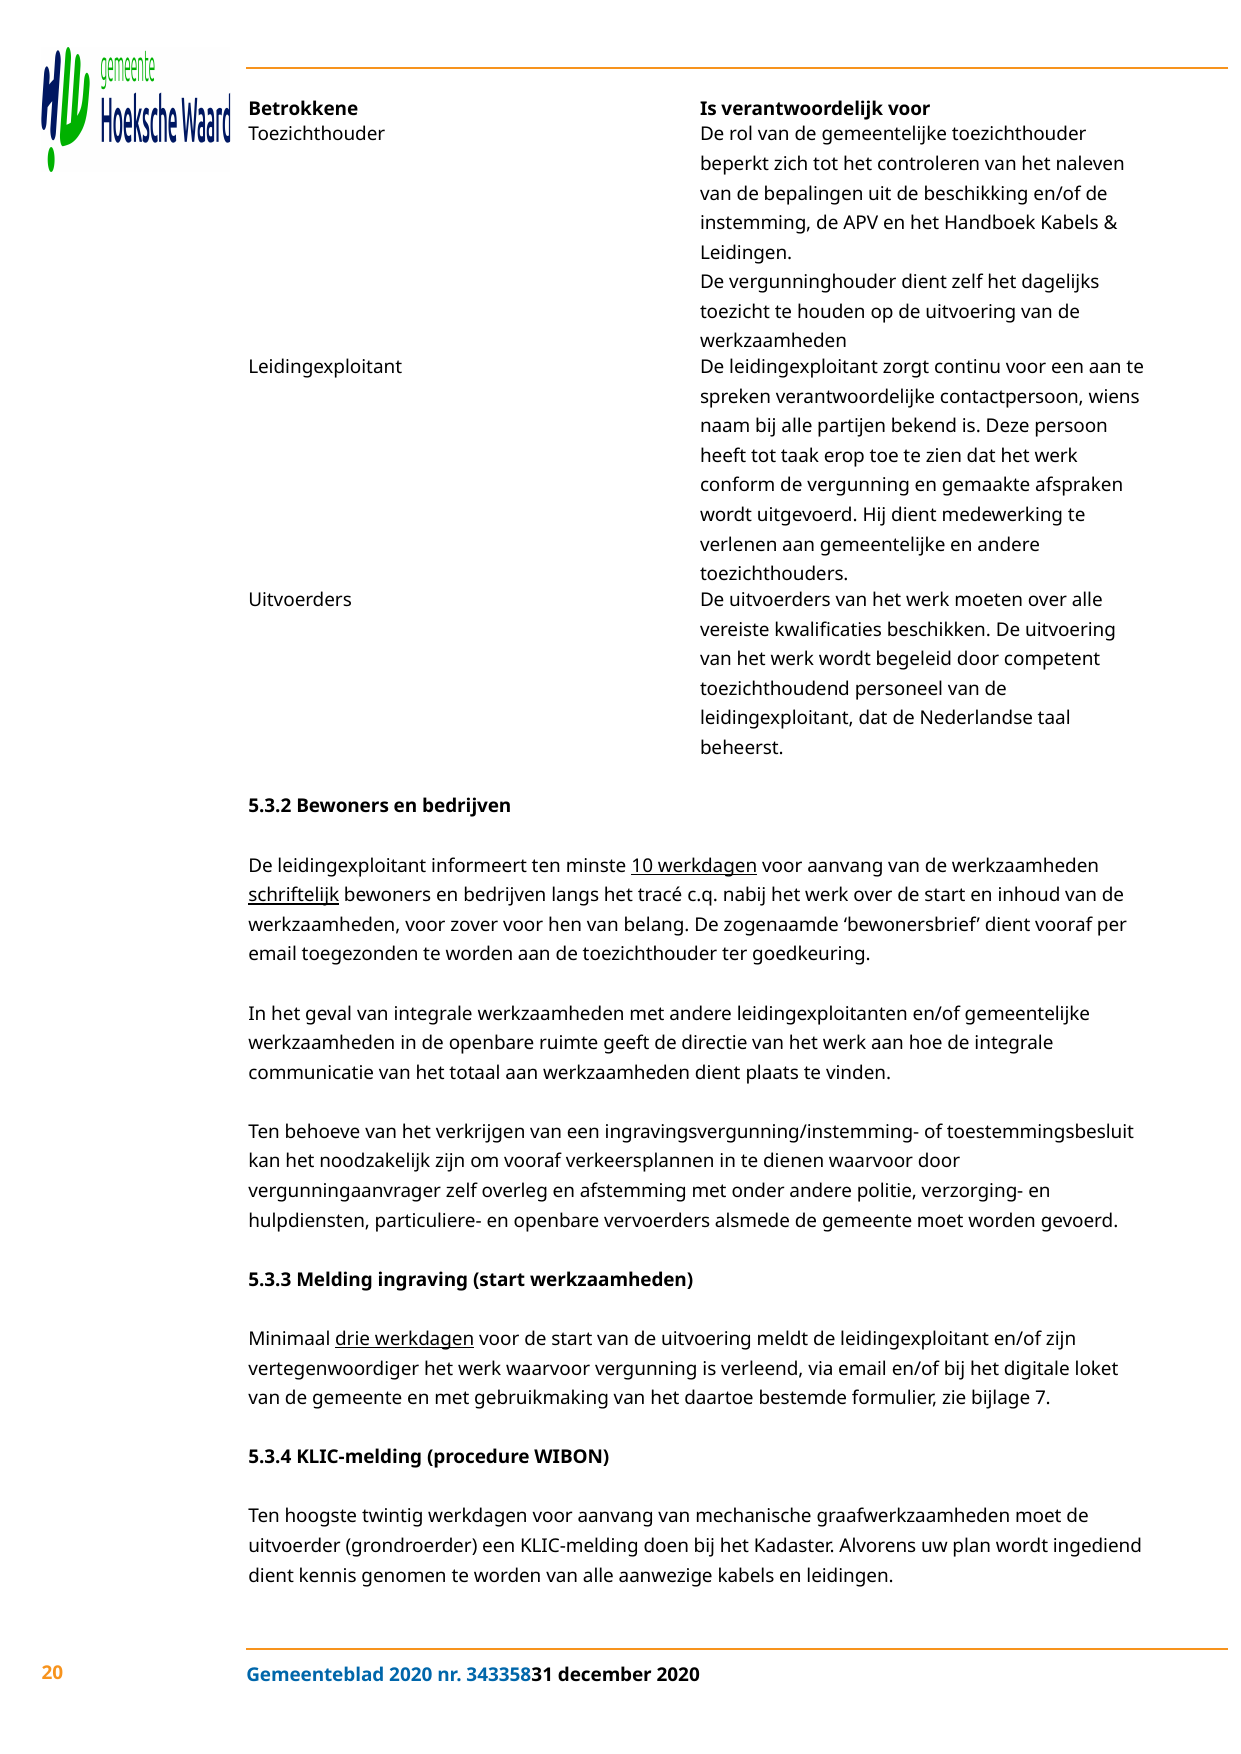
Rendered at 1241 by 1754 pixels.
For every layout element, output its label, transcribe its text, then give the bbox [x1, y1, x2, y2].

table_cell De rol van de gemeentelijke toezichthouder beperkt zich tot het controleren van het naleven van de bepalingen uit de beschikking en/of de instemming, de APV en het Handboek Kabels & Leidingen. De vergunninghouder dient zelf het dagelijks toezicht te houden op de uitvoering van de werkzaamheden [700, 121, 1152, 353]
text Ten hoogste twintig werkdagen voor aanvang van mechanische graafwerkzaamheden moet de uitvoerder (grondroerder) een KLIC-melding doen bij het Kadaster. Alvorens uw plan wordt ingediend dient kennis genomen te worden van alle aanwezige kabels en leidingen. [248, 1503, 1152, 1587]
table_cell De uitvoerders van het werk moeten over alle vereiste kwalificaties beschikken. De uitvoering van het werk wordt begeleid door competent toezichthoudend personeel van de leidingexploitant, dat de Nederlandse taal beheerst. [700, 586, 1152, 760]
text 5.3.3 Melding ingraving (start werkzaamheden) [248, 1266, 1152, 1292]
text 5.3.4 KLIC-melding (procedure WIBON) [248, 1443, 1152, 1469]
table_header Betrokkene [248, 95, 700, 121]
table_header Is verantwoordelijk voor [700, 95, 1152, 121]
text In het geval van integrale werkzaamheden met andere leidingexploitanten en/of gemeentelijke werkzaamheden in de openbare ruimte geeft de directie van het werk aan hoe de integrale communicatie van het totaal aan werkzaamheden dient plaats te vinden. [248, 1000, 1152, 1084]
text 5.3.2 Bewoners en bedrijven [248, 793, 1152, 818]
picture [41, 47, 231, 172]
table_cell Leidingexploitant [248, 353, 700, 586]
table_cell Toezichthouder [248, 121, 700, 353]
table_cell De leidingexploitant zorgt continu voor een aan te spreken verantwoordelijke contactpersoon, wiens naam bij alle partijen bekend is. Deze persoon heeft tot taak erop toe te zien dat het werk conform de vergunning en gemaakte afspraken wordt uitgevoerd. Hij dient medewerking te verlenen aan gemeentelijke en andere toezichthouders. [700, 353, 1152, 586]
table_cell Uitvoerders [248, 586, 700, 760]
text De leidingexploitant informeert ten minste 10 werkdagen voor aanvang van de werkzaamheden schriftelijk bewoners en bedrijven langs het tracé c.q. nabij het werk over de start en inhoud van de werkzaamheden, voor zover voor hen van belang. De zogenaamde ‘bewonersbrief’ dient vooraf per email toegezonden te worden aan de toezichthouder ter goedkeuring. [248, 852, 1152, 966]
text Minimaal drie werkdagen voor de start van de uitvoering meldt de leidingexploitant en/of zijn vertegenwoordiger het werk waarvoor vergunning is verleend, via email en/of bij het digitale loket van de gemeente en met gebruikmaking van het daartoe bestemde formulier, zie bijlage 7. [248, 1325, 1152, 1410]
text Ten behoeve van het verkrijgen van een ingravingsvergunning/instemming- of toestemmingsbesluit kan het noodzakelijk zijn om vooraf verkeersplannen in te dienen waarvoor door vergunningaanvrager zelf overleg en afstemming met onder andere politie, verzorging- en hulpdiensten, particuliere- en openbare vervoerders alsmede de gemeente moet worden gevoerd. [248, 1118, 1152, 1232]
